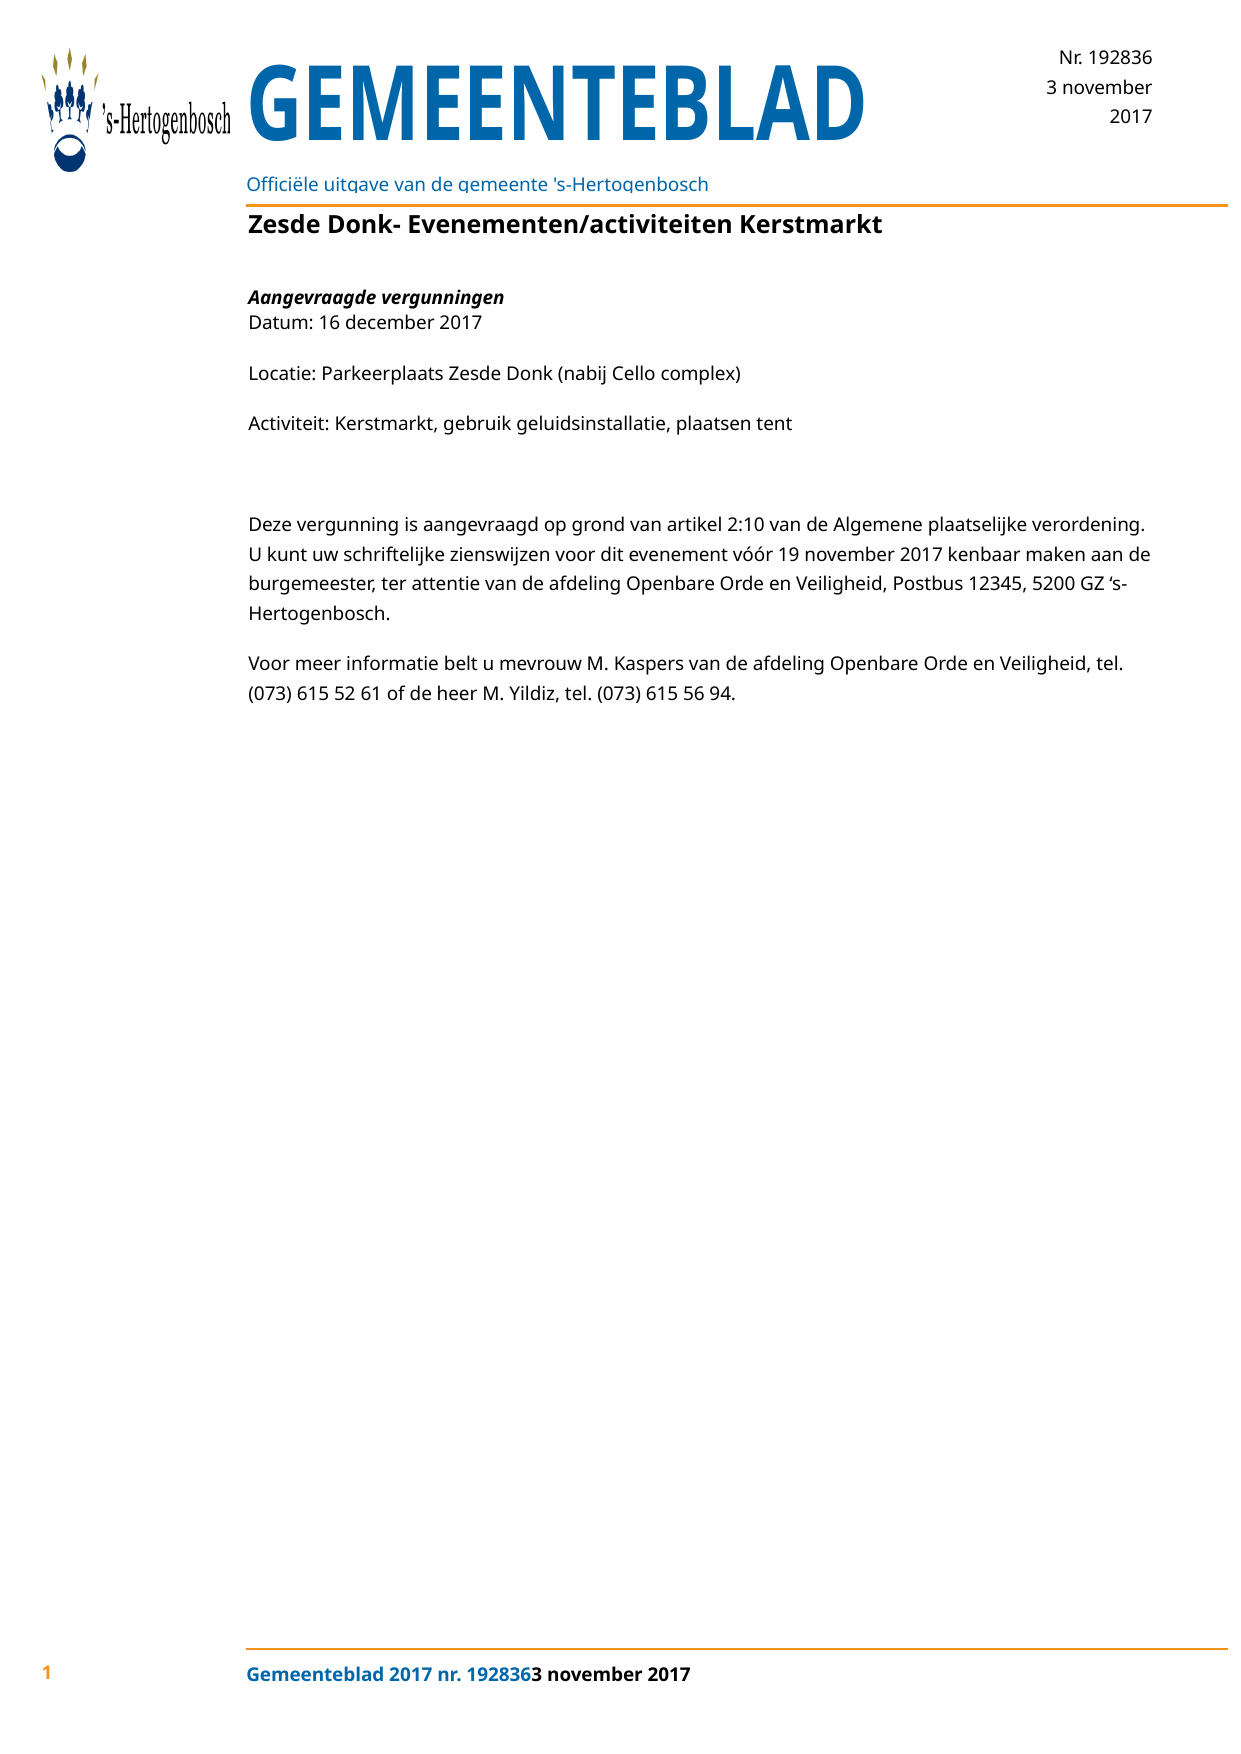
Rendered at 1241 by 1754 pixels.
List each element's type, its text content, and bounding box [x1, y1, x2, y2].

picture [41, 47, 231, 172]
text Deze vergunning is aangevraagd op grond van artikel 2:10 van de Algemene plaatselijke verordening. U kunt uw schriftelijke zienswijzen voor dit evenement vóór 19 november 2017 kenbaar maken aan de burgemeester, ter attentie van de afdeling Openbare Orde en Veiligheid, Postbus 12345, 5200 GZ ‘s-Hertogenbosch. [248, 511, 1152, 626]
text Activiteit: Kerstmarkt, gebruik geluidsinstallatie, plaatsen tent [248, 410, 1152, 436]
text Aangevraagde vergunningen [248, 284, 1152, 309]
text Voor meer informatie belt u mevrouw M. Kaspers van de afdeling Openbare Orde en Veiligheid, tel. (073) 615 52 61 of de heer M. Yildiz, tel. (073) 615 56 94. [248, 650, 1152, 706]
text Datum: 16 december 2017 [248, 309, 1152, 335]
text Locatie: Parkeerplaats Zesde Donk (nabij Cello complex) [248, 360, 1152, 386]
text Zesde Donk- Evenementen/activiteiten Kerstmarkt [248, 207, 1152, 241]
